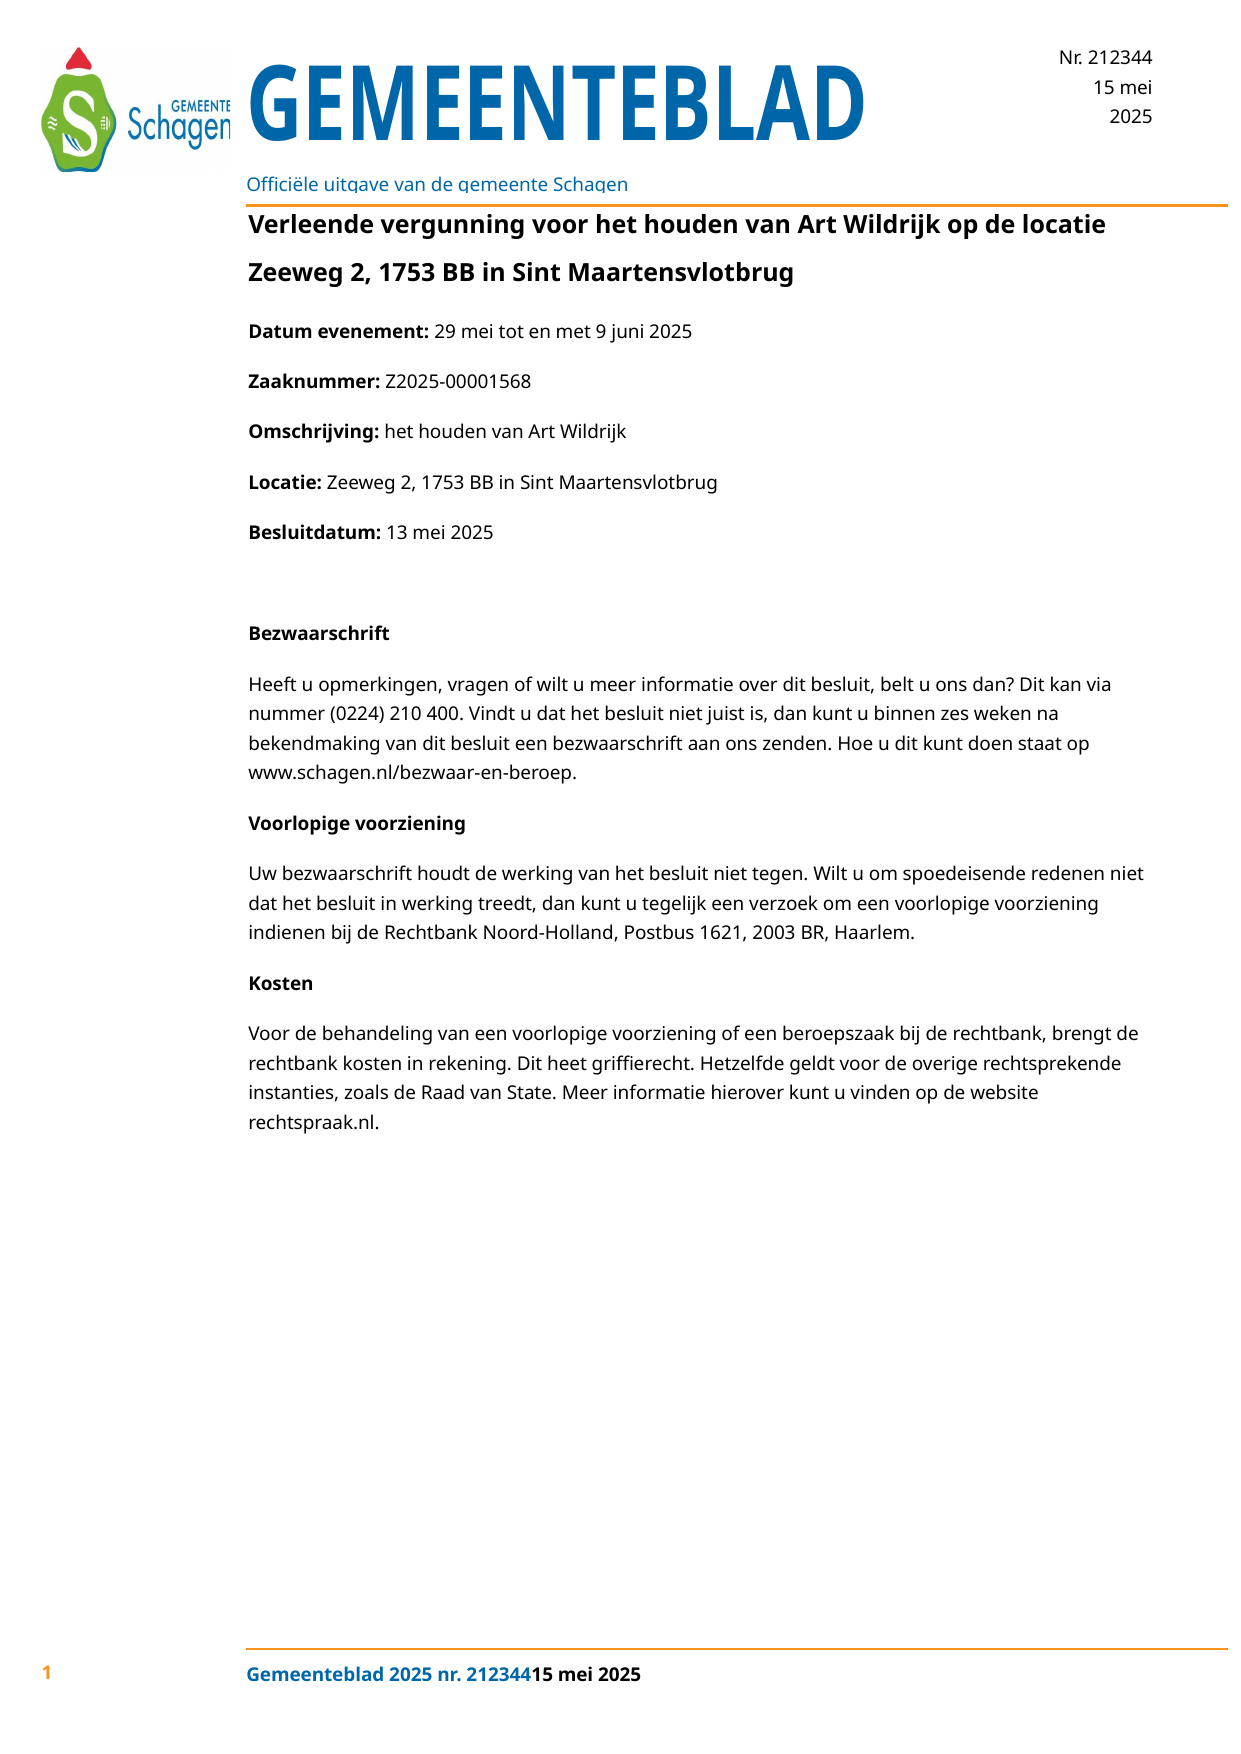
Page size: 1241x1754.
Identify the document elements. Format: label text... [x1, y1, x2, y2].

text Uw bezwaarschrift houdt de werking van het besluit niet tegen. Wilt u om spoedeisende redenen niet dat het besluit in werking treedt, dan kunt u tegelijk een verzoek om een voorlopige voorziening indienen bij de Rechtbank Noord-Holland, Postbus 1621, 2003 BR, Haarlem. [248, 860, 1152, 945]
text Verleende vergunning voor het houden van Art Wildrijk op de locatie Zeeweg 2, 1753 BB in Sint Maartensvlotbrug [248, 207, 1152, 288]
text Zaaknummer: Z2025-00001568 [248, 368, 1152, 394]
text Omschrijving: het houden van Art Wildrijk [248, 419, 1152, 444]
picture [41, 47, 231, 172]
text Heeft u opmerkingen, vragen of wilt u meer informatie over dit besluit, belt u ons dan? Dit kan via nummer (0224) 210 400. Vindt u dat het besluit niet juist is, dan kunt u binnen zes weken na bekendmaking van dit besluit een bezwaarschrift aan ons zenden. Hoe u dit kunt doen staat op www.schagen.nl/bezwaar-en-beroep. [248, 671, 1152, 785]
text Bezwaarschrift [248, 620, 1152, 646]
text Locatie: Zeeweg 2, 1753 BB in Sint Maartensvlotbrug [248, 469, 1152, 495]
text Voorlopige voorziening [248, 810, 1152, 836]
text Kosten [248, 970, 1152, 996]
text Voor de behandeling van een voorlopige voorziening of een beroepszaak bij de rechtbank, brengt de rechtbank kosten in rekening. Dit heet griffierecht. Hetzelfde geldt voor de overige rechtsprekende instanties, zoals de Raad van State. Meer informatie hierover kunt u vinden op de website rechtspraak.nl. [248, 1020, 1152, 1135]
text Datum evenement: 29 mei tot en met 9 juni 2025 [248, 318, 1152, 344]
text Besluitdatum: 13 mei 2025 [248, 519, 1152, 545]
